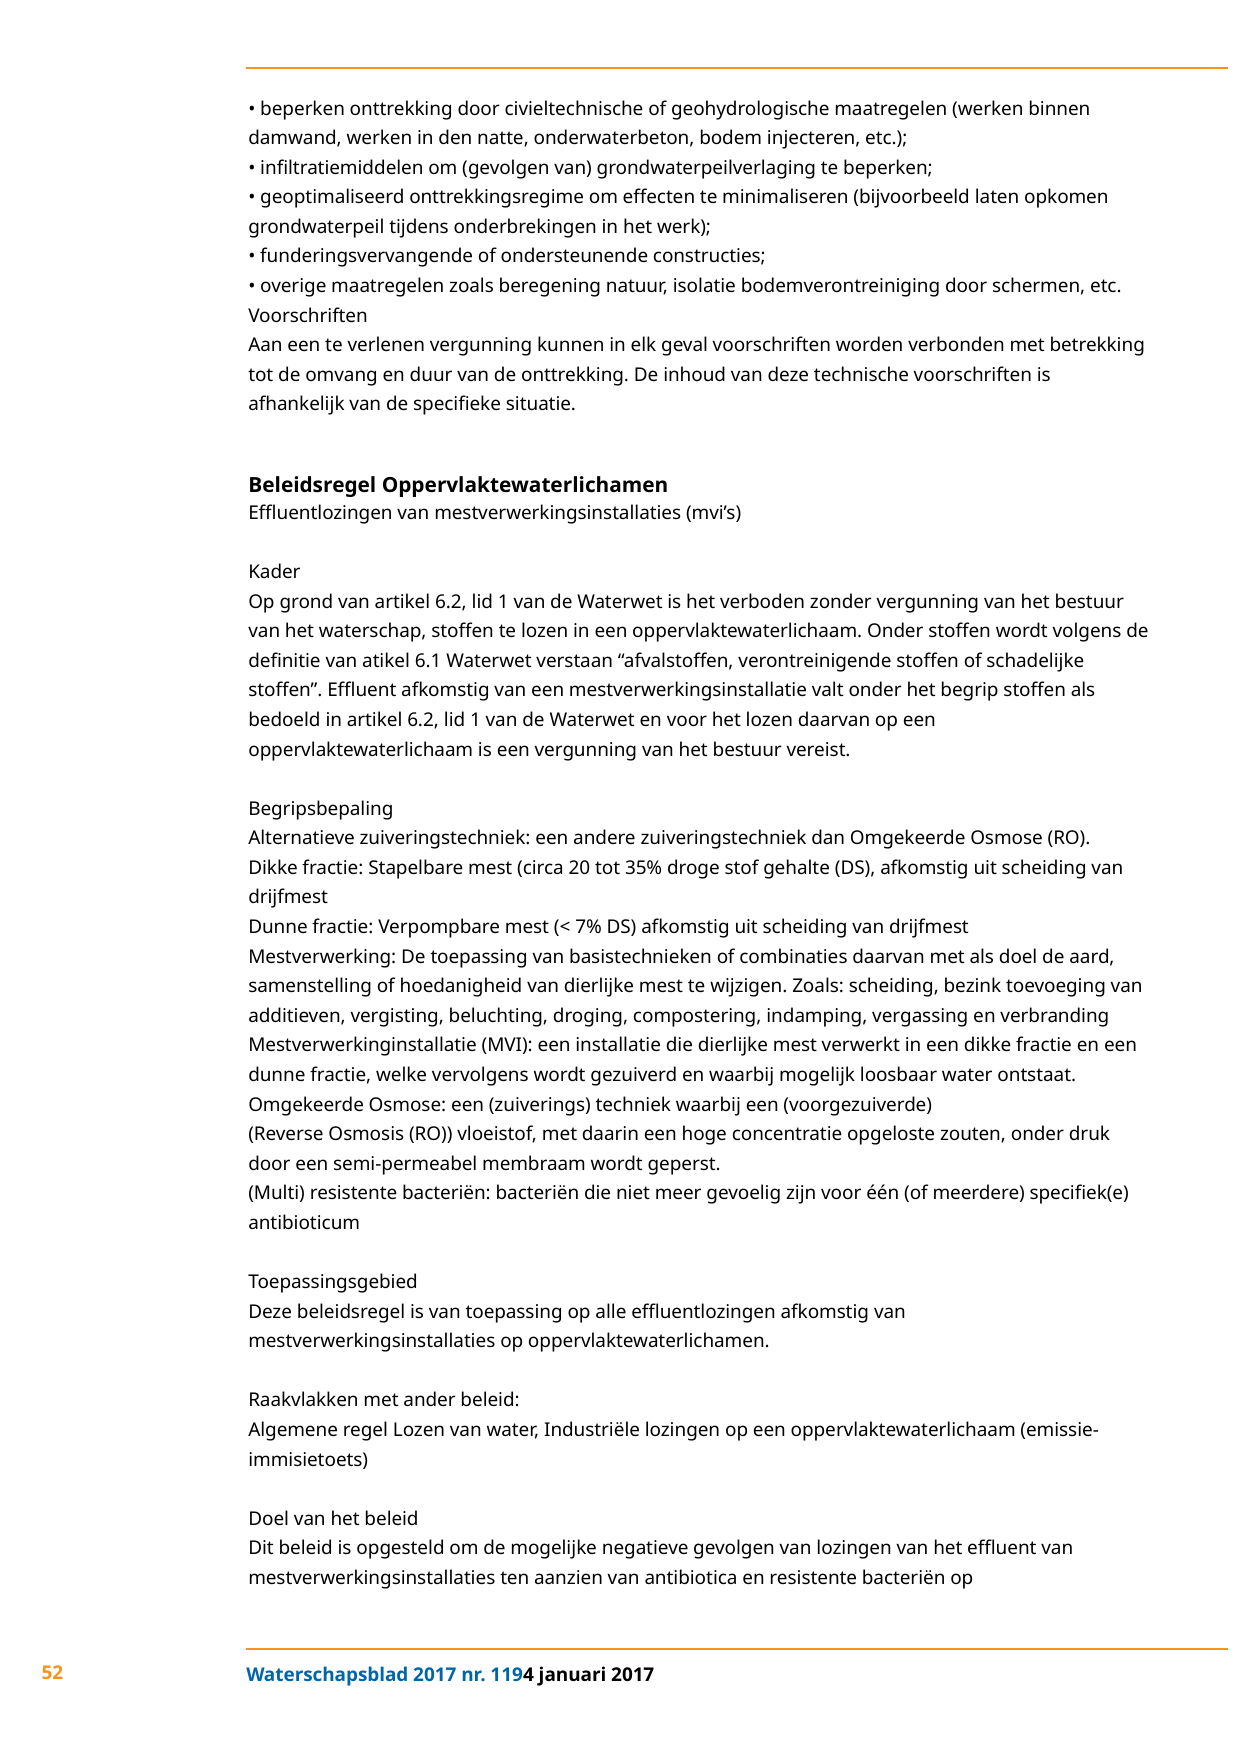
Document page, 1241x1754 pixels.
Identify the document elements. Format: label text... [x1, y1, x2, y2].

text • overige maatregelen zoals beregening natuur, isolatie bodemverontreiniging door schermen, etc. [248, 272, 1152, 298]
text Mestverwerkinginstallatie (MVI): een installatie die dierlijke mest verwerkt in een dikke fractie en een dunne fractie, welke vervolgens wordt gezuiverd en waarbij mogelijk loosbaar water ontstaat. [248, 1032, 1152, 1087]
text Dikke fractie: Stapelbare mest (circa 20 tot 35% droge stof gehalte (DS), afkomstig uit scheiding van drijfmest [248, 854, 1152, 909]
text • funderingsvervangende of ondersteunende constructies; [248, 243, 1152, 268]
text Beleidsregel Oppervlaktewaterlichamen [248, 471, 1152, 499]
text Algemene regel Lozen van water, Industriële lozingen op een oppervlaktewaterlichaam (emissie-immisietoets) [248, 1416, 1152, 1471]
text Dunne fractie: Verpompbare mest (< 7% DS) afkomstig uit scheiding van drijfmest [248, 913, 1152, 939]
text • geoptimaliseerd onttrekkingsregime om effecten te minimaliseren (bijvoorbeeld laten opkomen grondwaterpeil tijdens onderbrekingen in het werk); [248, 183, 1152, 239]
text Toepassingsgebied [248, 1268, 1152, 1294]
text Voorschriften [248, 302, 1152, 328]
text Begripsbepaling [248, 795, 1152, 821]
text • beperken onttrekking door civieltechnische of geohydrologische maatregelen (werken binnen damwand, werken in den natte, onderwaterbeton, bodem injecteren, etc.); [248, 95, 1152, 150]
picture [41, 47, 231, 172]
text Aan een te verlenen vergunning kunnen in elk geval voorschriften worden verbonden met betrekking tot de omvang en duur van de onttrekking. De inhoud van deze technische voorschriften is afhankelijk van de specifieke situatie. [248, 331, 1152, 416]
text Deze beleidsregel is van toepassing op alle effluentlozingen afkomstig van mestverwerkingsinstallaties op oppervlaktewaterlichamen. [248, 1298, 1152, 1353]
text Op grond van artikel 6.2, lid 1 van de Waterwet is het verboden zonder vergunning van het bestuur van het waterschap, stoffen te lozen in een oppervlaktewaterlichaam. Onder stoffen wordt volgens de definitie van atikel 6.1 Waterwet verstaan “afvalstoffen, verontreinigende stoffen of schadelijke stoffen”. Effluent afkomstig van een mestverwerkingsinstallatie valt onder het begrip stoffen als bedoeld in artikel 6.2, lid 1 van de Waterwet en voor het lozen daarvan op een oppervlaktewaterlichaam is een vergunning van het bestuur vereist. [248, 588, 1152, 761]
text Alternatieve zuiveringstechniek: een andere zuiveringstechniek dan Omgekeerde Osmose (RO). [248, 824, 1152, 850]
text Dit beleid is opgesteld om de mogelijke negatieve gevolgen van lozingen van het effluent van mestverwerkingsinstallaties ten aanzien van antibiotica en resistente bacteriën op [248, 1534, 1152, 1590]
text Effluentlozingen van mestverwerkingsinstallaties (mvi’s) [248, 499, 1152, 525]
text Doel van het beleid [248, 1505, 1152, 1531]
text • infiltratiemiddelen om (gevolgen van) grondwaterpeilverlaging te beperken; [248, 154, 1152, 180]
text Kader [248, 558, 1152, 584]
text (Reverse Osmosis (RO)) vloeistof, met daarin een hoge concentratie opgeloste zouten, onder druk door een semi-permeabel membraam wordt geperst. [248, 1120, 1152, 1176]
text Mestverwerking: De toepassing van basistechnieken of combinaties daarvan met als doel de aard, samenstelling of hoedanigheid van dierlijke mest te wijzigen. Zoals: scheiding, bezink toevoeging van additieven, vergisting, beluchting, droging, compostering, indamping, vergassing en verbranding [248, 943, 1152, 1028]
text (Multi) resistente bacteriën: bacteriën die niet meer gevoelig zijn voor één (of meerdere) specifiek(e) antibioticum [248, 1179, 1152, 1235]
text Raakvlakken met ander beleid: [248, 1387, 1152, 1412]
text Omgekeerde Osmose: een (zuiverings) techniek waarbij een (voorgezuiverde) [248, 1091, 1152, 1116]
